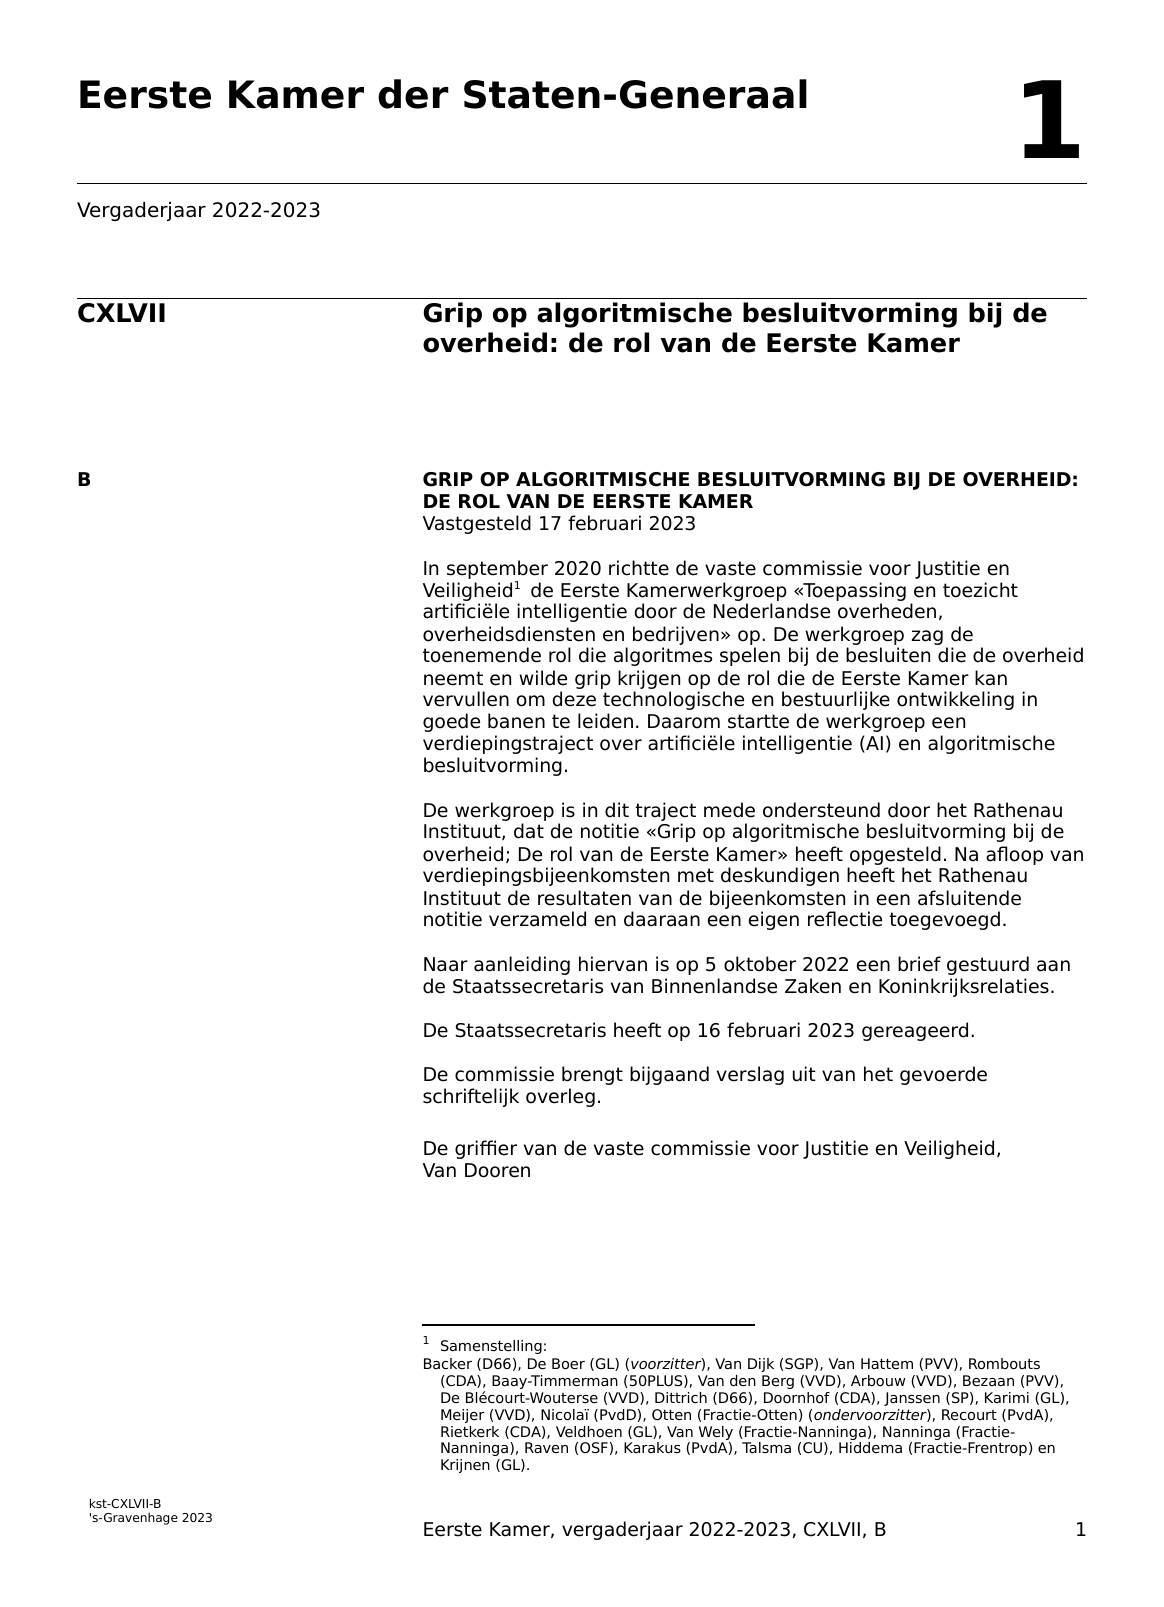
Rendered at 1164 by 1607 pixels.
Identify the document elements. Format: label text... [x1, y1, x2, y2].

text kst-CXLVII-B [88, 1497, 323, 1511]
table_header 1 [886, 59, 1087, 183]
text De commissie brengt bijgaand verslag uit van het gevoerde schriftelijk overleg. [422, 1064, 1087, 1108]
table_header Eerste Kamer der Staten-Generaal [77, 59, 886, 183]
text Backer (D66), De Boer (GL) (voorzitter), Van Dijk (SGP), Van Hattem (PVV), Rombouts (CDA), Baay-Timmerman (50PLUS), Van den Berg (VVD), Arbouw (VVD), Bezaan (PVV), De Blécourt-Wouterse (VVD), Dittrich (D66), Doornhof (CDA), Janssen (SP), Karimi (GL), Meijer (VVD), Nicolaï (PvdD), Otten (Fractie-Otten) (ondervoorzitter), Recourt (PvdA), Rietkerk (CDA), Veldhoen (GL), Van Wely (Fractie-Nanninga), Nanninga (Fractie-Nanninga), Raven (OSF), Karakus (PvdA), Talsma (CU), Hiddema (Fractie-Frentrop) en Krijnen (GL). [422, 1356, 1087, 1474]
text Samenstelling: [422, 1334, 1087, 1356]
text 's-Gravenhage 2023 [88, 1511, 323, 1525]
text Vastgesteld 17 februari 2023 [422, 513, 1087, 535]
text De Staatssecretaris heeft op 16 februari 2023 gereageerd. [422, 1020, 1087, 1042]
subtitle CXLVII Grip op algoritmische besluitvorming bij de overheid: de rol van de Eerste Kamer [77, 299, 1087, 358]
text De werkgroep is in dit traject mede ondersteund door het Rathenau Instituut, dat de notitie «Grip op algoritmische besluitvorming bij de overheid; De rol van de Eerste Kamer» heeft opgesteld. Na afloop van verdiepingsbijeenkomsten met deskundigen heeft het Rathenau Instituut de resultaten van de bijeenkomsten in een afsluitende notitie verzameld en daaraan een eigen reflectie toegevoegd. [422, 799, 1087, 931]
subtitle B GRIP OP ALGORITMISCHE BESLUITVORMING BIJ DE OVERHEID: DE ROL VAN DE EERSTE KAMER [77, 469, 1087, 513]
text In september 2020 richtte de vaste commissie voor Justitie en Veiligheid de Eerste Kamerwerkgroep «Toepassing en toezicht artificiële intelligentie door de Nederlandse overheden, overheidsdiensten en bedrijven» op. De werkgroep zag de toenemende rol die algoritmes spelen bij de besluiten die de overheid neemt en wilde grip krijgen op de rol die de Eerste Kamer kan vervullen om deze technologische en bestuurlijke ontwikkeling in goede banen te leiden. Daarom startte de werkgroep een verdiepingstraject over artificiële intelligentie (AI) en algoritmische besluitvorming. [422, 557, 1087, 777]
text Naar aanleiding hiervan is op 5 oktober 2022 een brief gestuurd aan de Staatssecretaris van Binnenlandse Zaken en Koninkrijksrelaties. [422, 953, 1087, 997]
text De griffier van de vaste commissie voor Justitie en Veiligheid, Van Dooren [422, 1138, 1087, 1182]
table_cell Vergaderjaar 2022-2023 [77, 184, 1087, 298]
